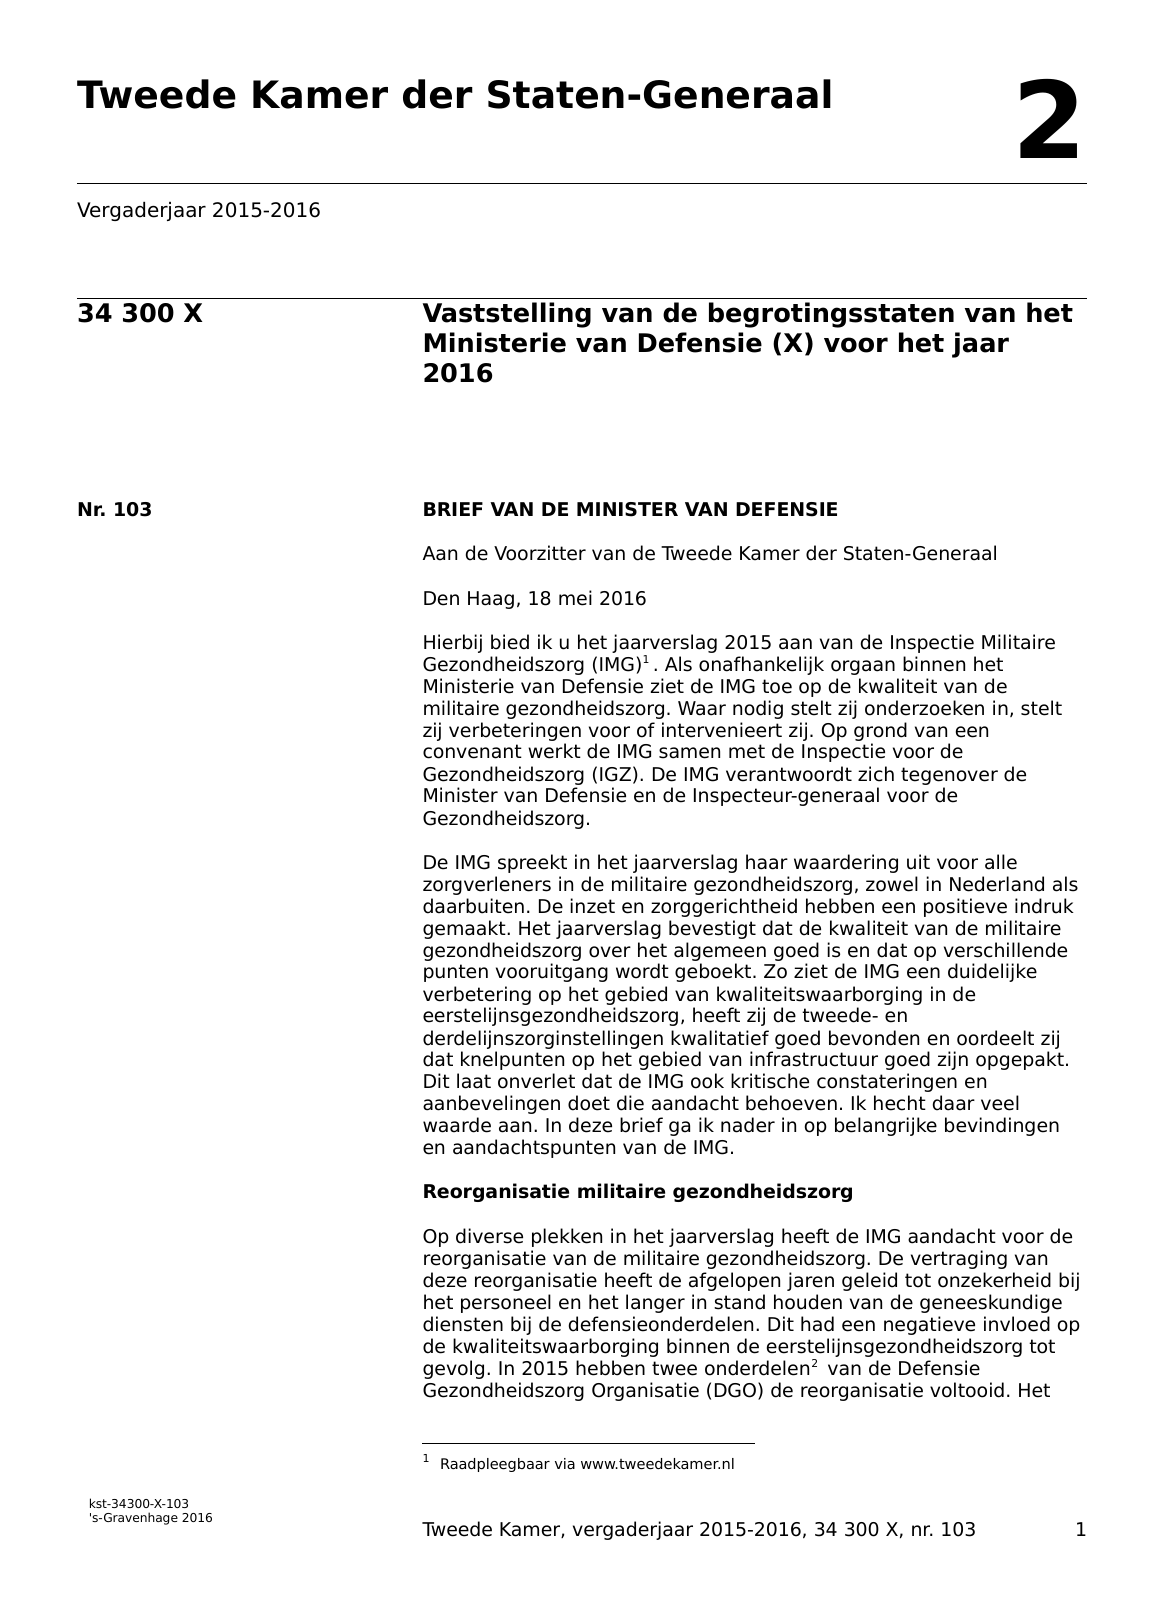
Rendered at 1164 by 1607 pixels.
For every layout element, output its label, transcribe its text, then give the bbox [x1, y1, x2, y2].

subtitle Nr. 103 BRIEF VAN DE MINISTER VAN DEFENSIE [77, 499, 1087, 521]
text kst-34300-X-103 [88, 1497, 323, 1511]
subtitle 34 300 X Vaststelling van de begrotingsstaten van het Ministerie van Defensie (X) voor het jaar 2016 [77, 299, 1087, 388]
text Aan de Voorzitter van de Tweede Kamer der Staten-Generaal [422, 543, 1087, 565]
text Raadpleegbaar via www.tweedekamer.nl [422, 1452, 1087, 1474]
subtitle Reorganisatie militaire gezondheidszorg [422, 1181, 1087, 1203]
text De IMG spreekt in het jaarverslag haar waardering uit voor alle zorgverleners in de militaire gezondheidszorg, zowel in Nederland als daarbuiten. De inzet en zorggerichtheid hebben een positieve indruk gemaakt. Het jaarverslag bevestigt dat de kwaliteit van de militaire gezondheidszorg over het algemeen goed is en dat op verschillende punten vooruitgang wordt geboekt. Zo ziet de IMG een duidelijke verbetering op het gebied van kwaliteitswaarborging in de eerstelijnsgezondheidszorg, heeft zij de tweede- en derdelijnszorginstellingen kwalitatief goed bevonden en oordeelt zij dat knelpunten op het gebied van infrastructuur goed zijn opgepakt. Dit laat onverlet dat de IMG ook kritische constateringen en aanbevelingen doet die aandacht behoeven. Ik hecht daar veel waarde aan. In deze brief ga ik nader in op belangrijke bevindingen en aandachtspunten van de IMG. [422, 852, 1087, 1159]
table_header Tweede Kamer der Staten-Generaal [77, 59, 886, 183]
text 's-Gravenhage 2016 [88, 1511, 323, 1525]
text Den Haag, 18 mei 2016 [422, 587, 1087, 609]
table_header 2 [886, 59, 1087, 183]
table_cell Vergaderjaar 2015-2016 [77, 184, 1087, 298]
text Hierbij bied ik u het jaarverslag 2015 aan van de Inspectie Militaire Gezondheidszorg (IMG). Als onafhankelijk orgaan binnen het Ministerie van Defensie ziet de IMG toe op de kwaliteit van de militaire gezondheidszorg. Waar nodig stelt zij onderzoeken in, stelt zij verbeteringen voor of intervenieert zij. Op grond van een convenant werkt de IMG samen met de Inspectie voor de Gezondheidszorg (IGZ). De IMG verantwoordt zich tegenover de Minister van Defensie en de Inspecteur-generaal voor de Gezondheidszorg. [422, 632, 1087, 829]
text Op diverse plekken in het jaarverslag heeft de IMG aandacht voor de reorganisatie van de militaire gezondheidszorg. De vertraging van deze reorganisatie heeft de afgelopen jaren geleid tot onzekerheid bij het personeel en het langer in stand houden van de geneeskundige diensten bij de defensieonderdelen. Dit had een negatieve invloed op de kwaliteitswaarborging binnen de eerstelijnsgezondheidszorg tot gevolg. In 2015 hebben twee onderdelen van de Defensie Gezondheidszorg Organisatie (DGO) de reorganisatie voltooid. Het [422, 1226, 1087, 1401]
